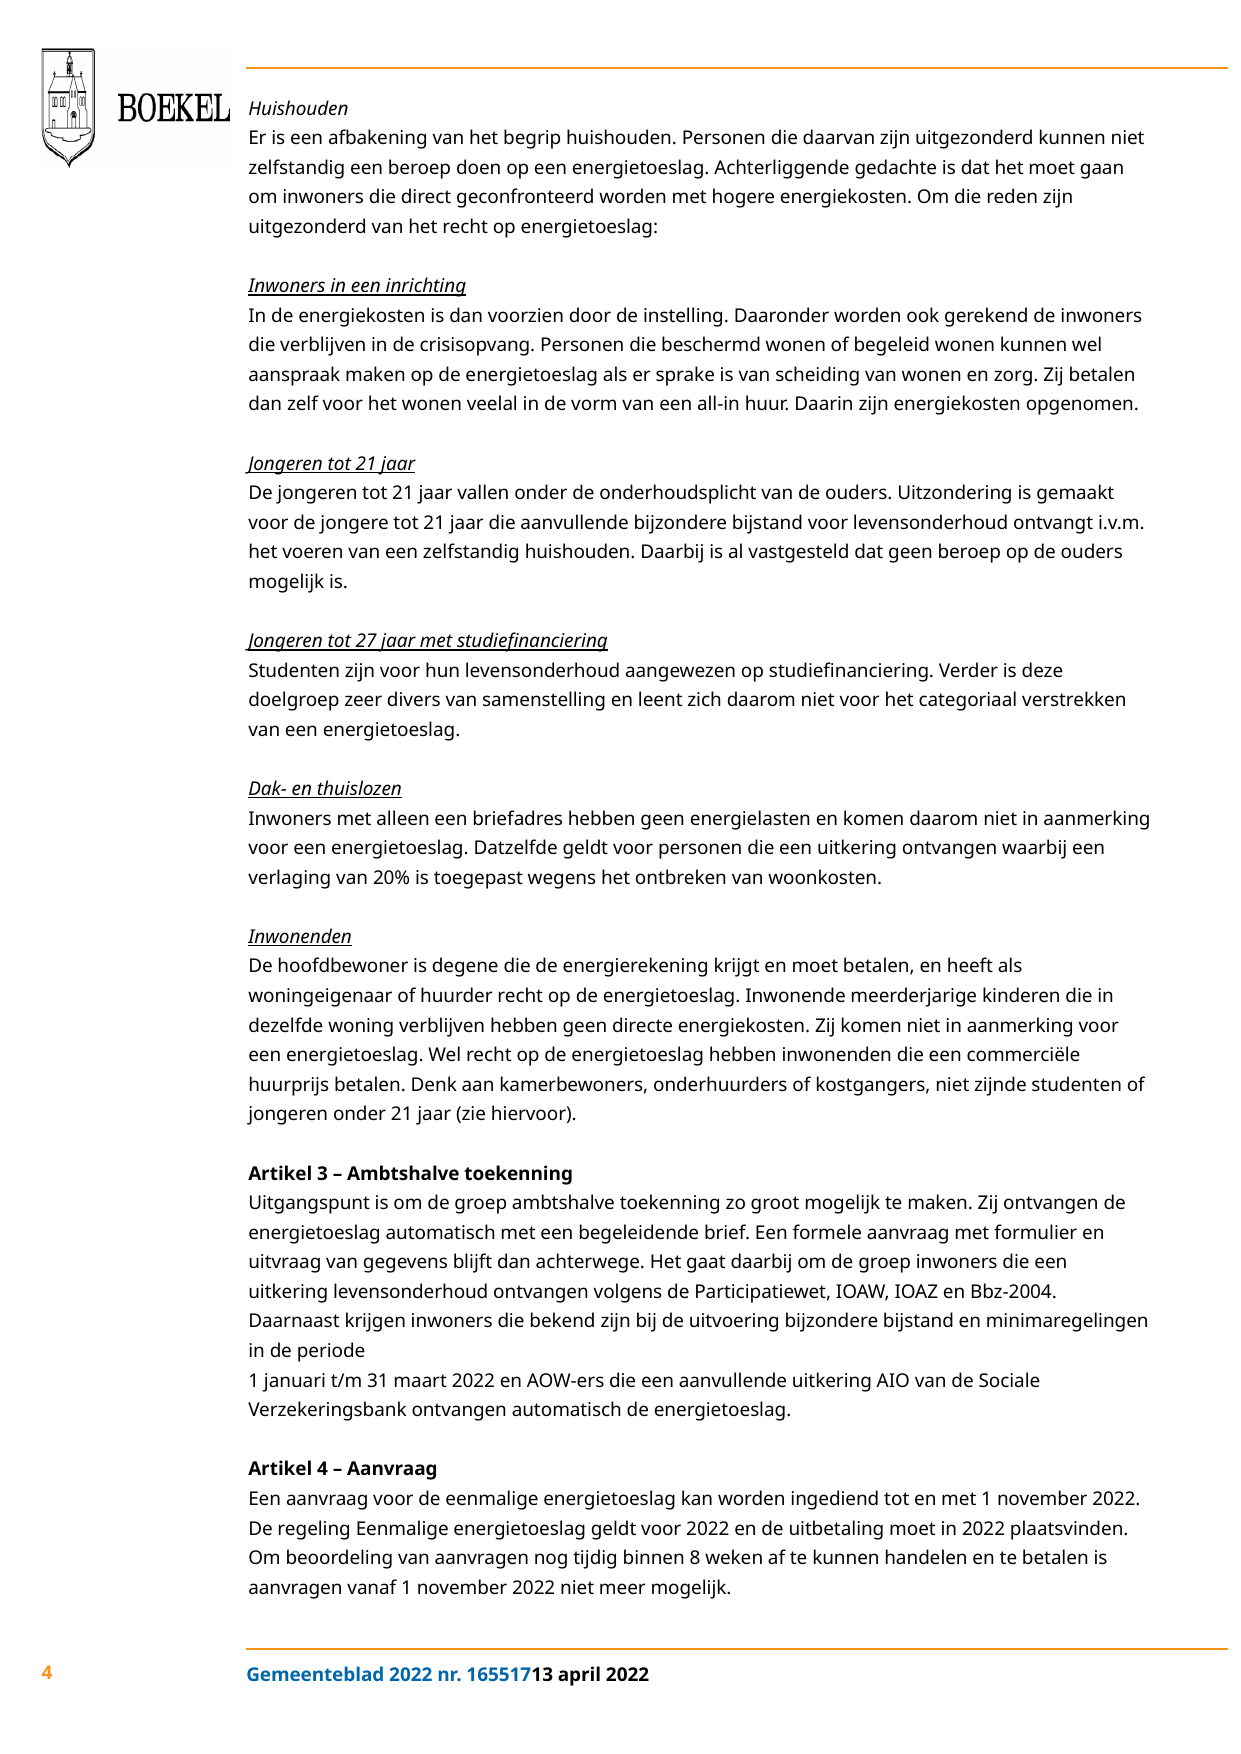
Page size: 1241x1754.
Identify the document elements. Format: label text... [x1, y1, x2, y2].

text In de energiekosten is dan voorzien door de instelling. Daaronder worden ook gerekend de inwoners die verblijven in de crisisopvang. Personen die beschermd wonen of begeleid wonen kunnen wel aanspraak maken op de energietoeslag als er sprake is van scheiding van wonen en zorg. Zij betalen dan zelf voor het wonen veelal in de vorm van een all-in huur. Daarin zijn energiekosten opgenomen. [248, 302, 1152, 416]
text Dak- en thuislozen [248, 775, 1152, 801]
text Inwoners met alleen een briefadres hebben geen energielasten en komen daarom niet in aanmerking voor een energietoeslag. Datzelfde geldt voor personen die een uitkering ontvangen waarbij een verlaging van 20% is toegepast wegens het ontbreken van woonkosten. [248, 805, 1152, 890]
text Studenten zijn voor hun levensonderhoud aangewezen op studiefinanciering. Verder is deze doelgroep zeer divers van samenstelling en leent zich daarom niet voor het categoriaal verstrekken van een energietoeslag. [248, 657, 1152, 742]
text De hoofdbewoner is degene die de energierekening krijgt en moet betalen, en heeft als woningeigenaar of huurder recht op de energietoeslag. Inwonende meerderjarige kinderen die in dezelfde woning verblijven hebben geen directe energiekosten. Zij komen niet in aanmerking voor een energietoeslag. Wel recht op de energietoeslag hebben inwonenden die een commerciële huurprijs betalen. Denk aan kamerbewoners, onderhuurders of kostgangers, niet zijnde studenten of jongeren onder 21 jaar (zie hiervoor). [248, 953, 1152, 1126]
text Huishouden [248, 95, 1152, 121]
text Uitgangspunt is om de groep ambtshalve toekenning zo groot mogelijk te maken. Zij ontvangen de energietoeslag automatisch met een begeleidende brief. Een formele aanvraag met formulier en uitvraag van gegevens blijft dan achterwege. Het gaat daarbij om de groep inwoners die een uitkering levensonderhoud ontvangen volgens de Participatiewet, IOAW, IOAZ en Bbz-2004. Daarnaast krijgen inwoners die bekend zijn bij de uitvoering bijzondere bijstand en minimaregelingen in de periode [248, 1189, 1152, 1363]
text Een aanvraag voor de eenmalige energietoeslag kan worden ingediend tot en met 1 november 2022. De regeling Eenmalige energietoeslag geldt voor 2022 en de uitbetaling moet in 2022 plaatsvinden. Om beoordeling van aanvragen nog tijdig binnen 8 weken af te kunnen handelen en te betalen is aanvragen vanaf 1 november 2022 niet meer mogelijk. [248, 1485, 1152, 1600]
text Jongeren tot 21 jaar [248, 450, 1152, 476]
text Er is een afbakening van het begrip huishouden. Personen die daarvan zijn uitgezonderd kunnen niet zelfstandig een beroep doen op een energietoeslag. Achterliggende gedachte is dat het moet gaan om inwoners die direct geconfronteerd worden met hogere energiekosten. Om die reden zijn uitgezonderd van het recht op energietoeslag: [248, 124, 1152, 239]
text Jongeren tot 27 jaar met studiefinanciering [248, 627, 1152, 653]
picture [41, 47, 231, 172]
text Artikel 4 – Aanvraag [248, 1456, 1152, 1481]
text Inwoners in een inrichting [248, 272, 1152, 298]
text De jongeren tot 21 jaar vallen onder de onderhoudsplicht van de ouders. Uitzondering is gemaakt voor de jongere tot 21 jaar die aanvullende bijzondere bijstand voor levensonderhoud ontvangt i.v.m. het voeren van een zelfstandig huishouden. Daarbij is al vastgesteld dat geen beroep op de ouders mogelijk is. [248, 479, 1152, 594]
text 1 januari t/m 31 maart 2022 en AOW-ers die een aanvullende uitkering AIO van de Sociale Verzekeringsbank ontvangen automatisch de energietoeslag. [248, 1367, 1152, 1422]
text Artikel 3 – Ambtshalve toekenning [248, 1160, 1152, 1186]
text Inwonenden [248, 923, 1152, 949]
